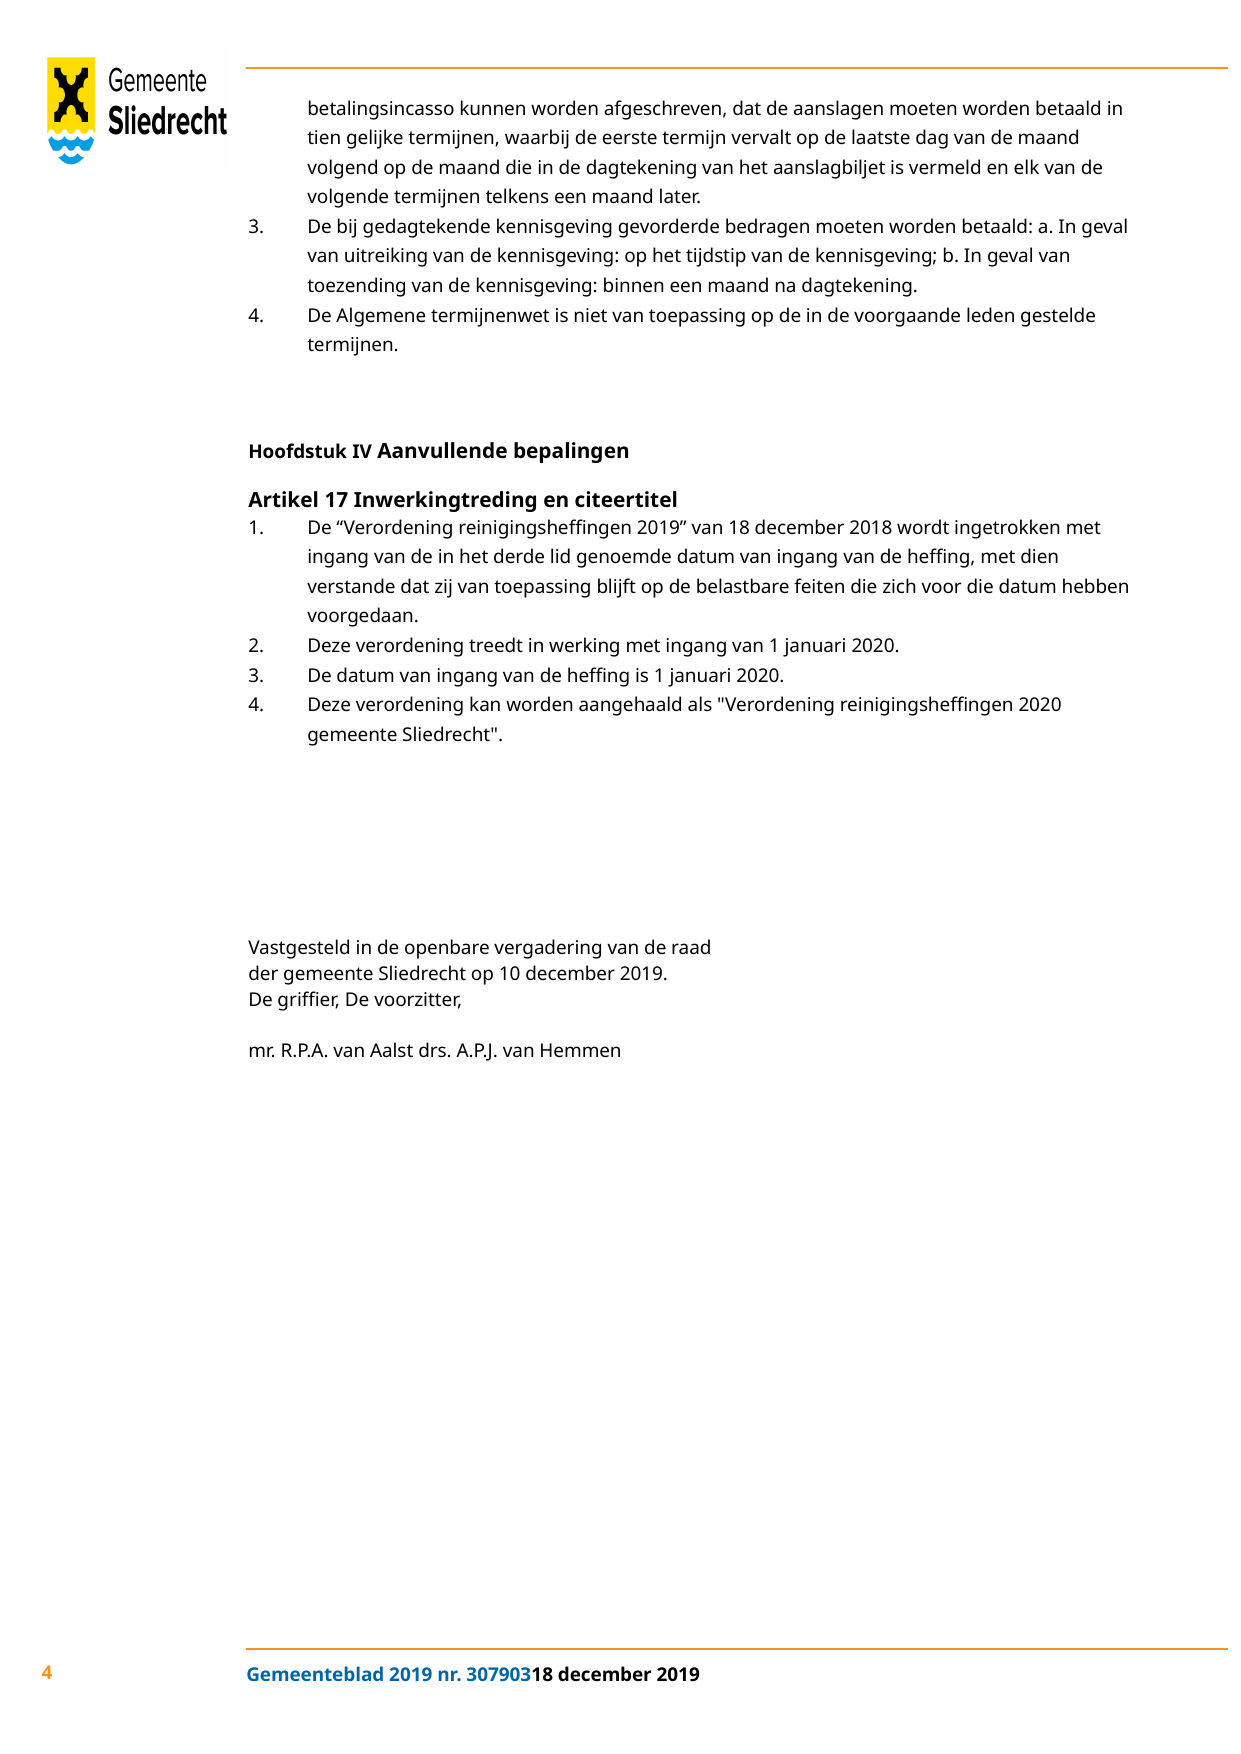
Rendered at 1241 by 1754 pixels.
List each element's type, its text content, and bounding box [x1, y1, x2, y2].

picture [41, 47, 231, 172]
list betalingsincasso kunnen worden afgeschreven, dat de aanslagen moeten worden betaald in tien gelijke termijnen, waarbij de eerste termijn vervalt op de laatste dag van de maand volgend op de maand die in de dagtekening van het aanslagbiljet is vermeld en elk van de volgende termijnen telkens een maand later. [248, 95, 1152, 209]
text Vastgesteld in de openbare vergadering van de raad [248, 934, 1152, 960]
text De griffier, De voorzitter, [248, 986, 1152, 1011]
text mr. R.P.A. van Aalst drs. A.P.J. van Hemmen [248, 1037, 1152, 1063]
list Deze verordening treedt in werking met ingang van 1 januari 2020. [248, 632, 1152, 658]
list Deze verordening kan worden aangehaald als "Verordening reinigingsheffingen 2020 gemeente Sliedrecht". [248, 691, 1152, 747]
list De “Verordening reinigingsheffingen 2019” van 18 december 2018 wordt ingetrokken met ingang van de in het derde lid genoemde datum van ingang van de heffing, met dien verstande dat zij van toepassing blijft op de belastbare feiten die zich voor die datum hebben voorgedaan. [248, 514, 1152, 628]
list De bij gedagtekende kennisgeving gevorderde bedragen moeten worden betaald: a. In geval van uitreiking van de kennisgeving: op het tijdstip van de kennisgeving; b. In geval van toezending van de kennisgeving: binnen een maand na dagtekening. [248, 213, 1152, 298]
text Artikel 17 Inwerkingtreding en citeertitel [248, 486, 1152, 514]
text Hoofdstuk IV Aanvullende bepalingen [248, 436, 1152, 465]
list De Algemene termijnenwet is niet van toepassing op de in de voorgaande leden gestelde termijnen. [248, 302, 1152, 357]
list De datum van ingang van de heffing is 1 januari 2020. [248, 662, 1152, 688]
text der gemeente Sliedrecht op 10 december 2019. [248, 960, 1152, 986]
